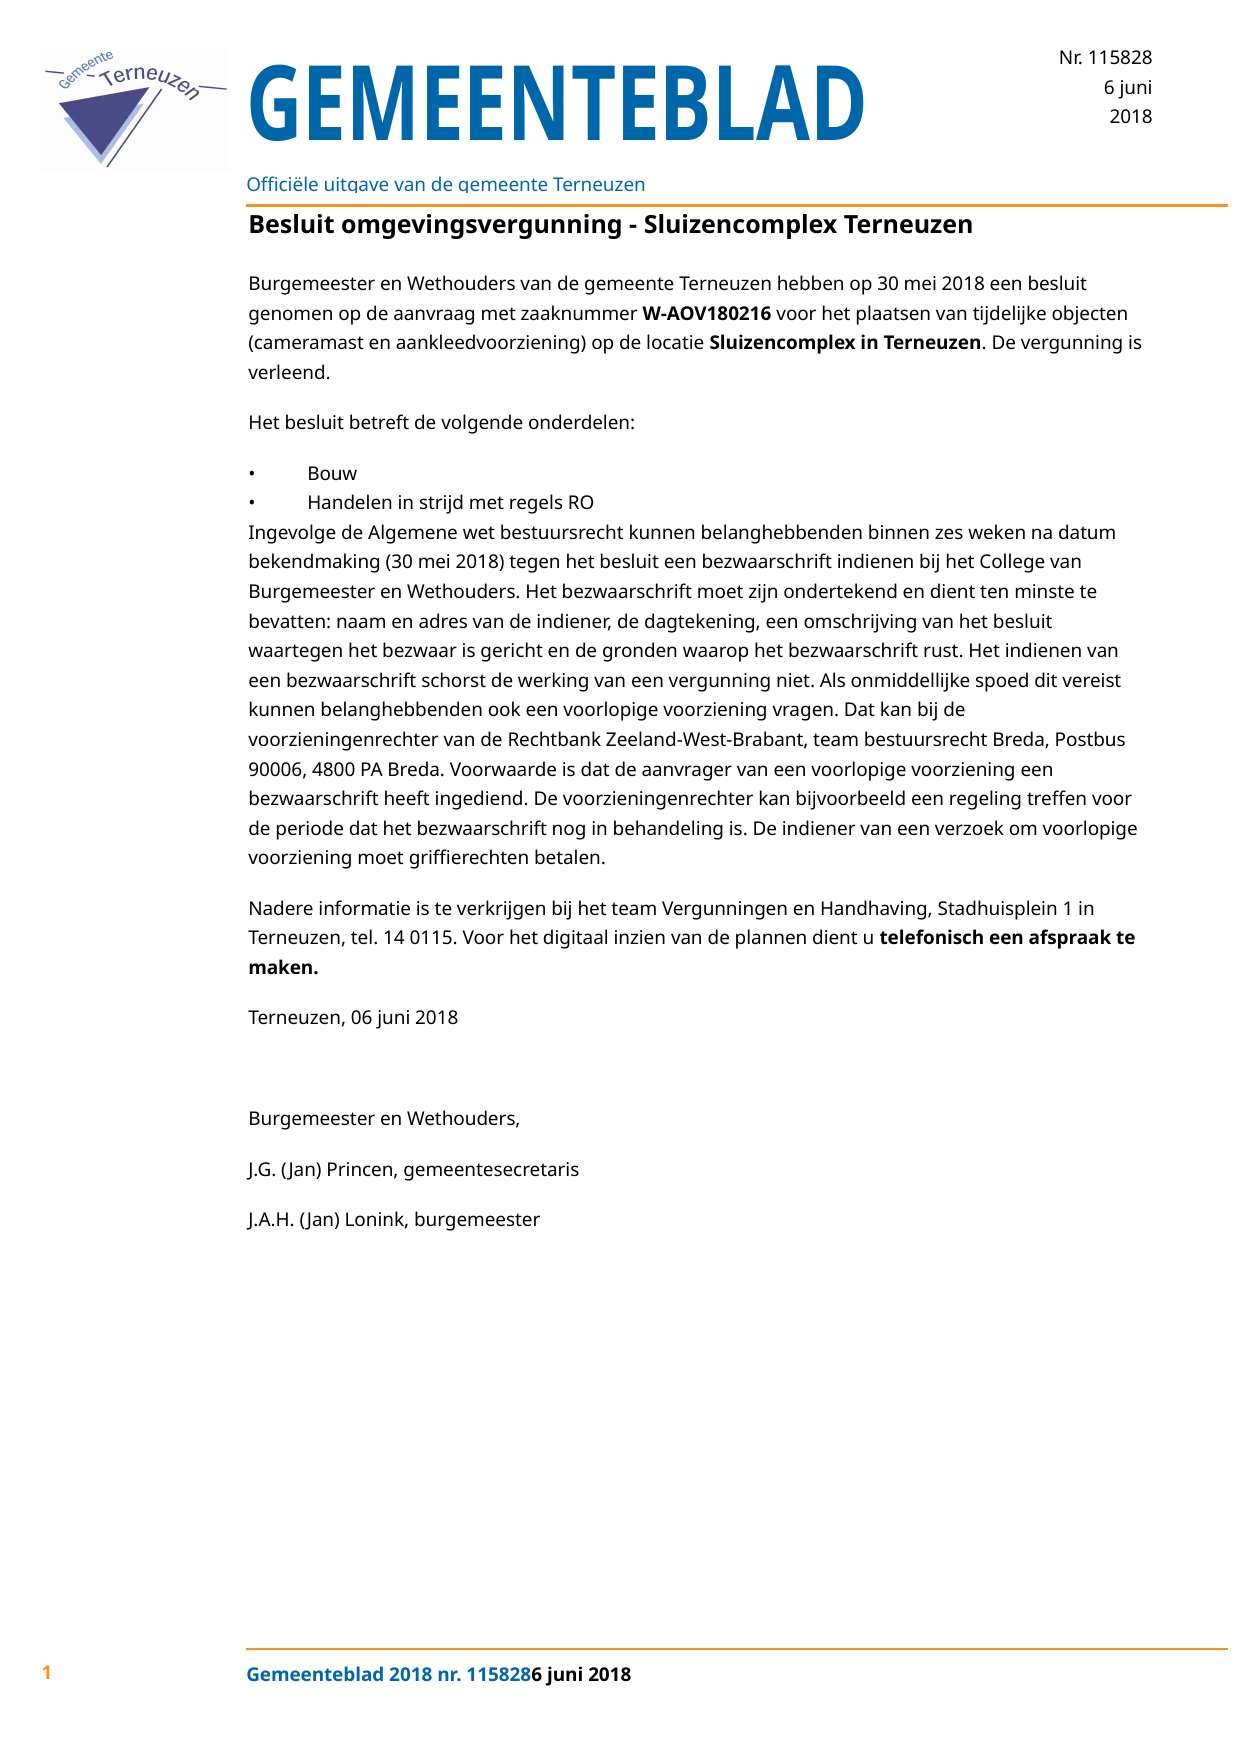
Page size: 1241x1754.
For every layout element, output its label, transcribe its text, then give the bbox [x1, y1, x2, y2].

text Ingevolge de Algemene wet bestuursrecht kunnen belanghebbenden binnen zes weken na datum bekendmaking (30 mei 2018) tegen het besluit een bezwaarschrift indienen bij het College van Burgemeester en Wethouders. Het bezwaarschrift moet zijn ondertekend en dient ten minste te bevatten: naam en adres van de indiener, de dagtekening, een omschrijving van het besluit waartegen het bezwaar is gericht en de gronden waarop het bezwaarschrift rust. Het indienen van een bezwaarschrift schorst de werking van een vergunning niet. Als onmiddellijke spoed dit vereist kunnen belanghebbenden ook een voorlopige voorziening vragen. Dat kan bij de voorzieningenrechter van de Rechtbank Zeeland-West-Brabant, team bestuursrecht Breda, Postbus 90006, 4800 PA Breda. Voorwaarde is dat de aanvrager van een voorlopige voorziening een bezwaarschrift heeft ingediend. De voorzieningenrechter kan bijvoorbeeld een regeling treffen voor de periode dat het bezwaarschrift nog in behandeling is. De indiener van een verzoek om voorlopige voorziening moet griffierechten betalen. [248, 519, 1152, 870]
list Bouw [248, 460, 1152, 486]
text Terneuzen, 06 juni 2018 [248, 1004, 1152, 1030]
text J.A.H. (Jan) Lonink, burgemeester [248, 1206, 1152, 1232]
picture [41, 47, 231, 172]
text Burgemeester en Wethouders, [248, 1105, 1152, 1131]
text Burgemeester en Wethouders van de gemeente Terneuzen hebben op 30 mei 2018 een besluit genomen op de aanvraag met zaaknummer W-AOV180216 voor het plaatsen van tijdelijke objecten (cameramast en aankleedvoorziening) op de locatie Sluizencomplex in Terneuzen. De vergunning is verleend. [248, 270, 1152, 385]
text Besluit omgevingsvergunning - Sluizencomplex Terneuzen [248, 207, 1152, 241]
text Nadere informatie is te verkrijgen bij het team Vergunningen en Handhaving, Stadhuisplein 1 in Terneuzen, tel. 14 0115. Voor het digitaal inzien van de plannen dient u telefonisch een afspraak te maken. [248, 895, 1152, 980]
list Handelen in strijd met regels RO [248, 489, 1152, 515]
text Het besluit betreft de volgende onderdelen: [248, 409, 1152, 435]
text J.G. (Jan) Princen, gemeentesecretaris [248, 1156, 1152, 1181]
